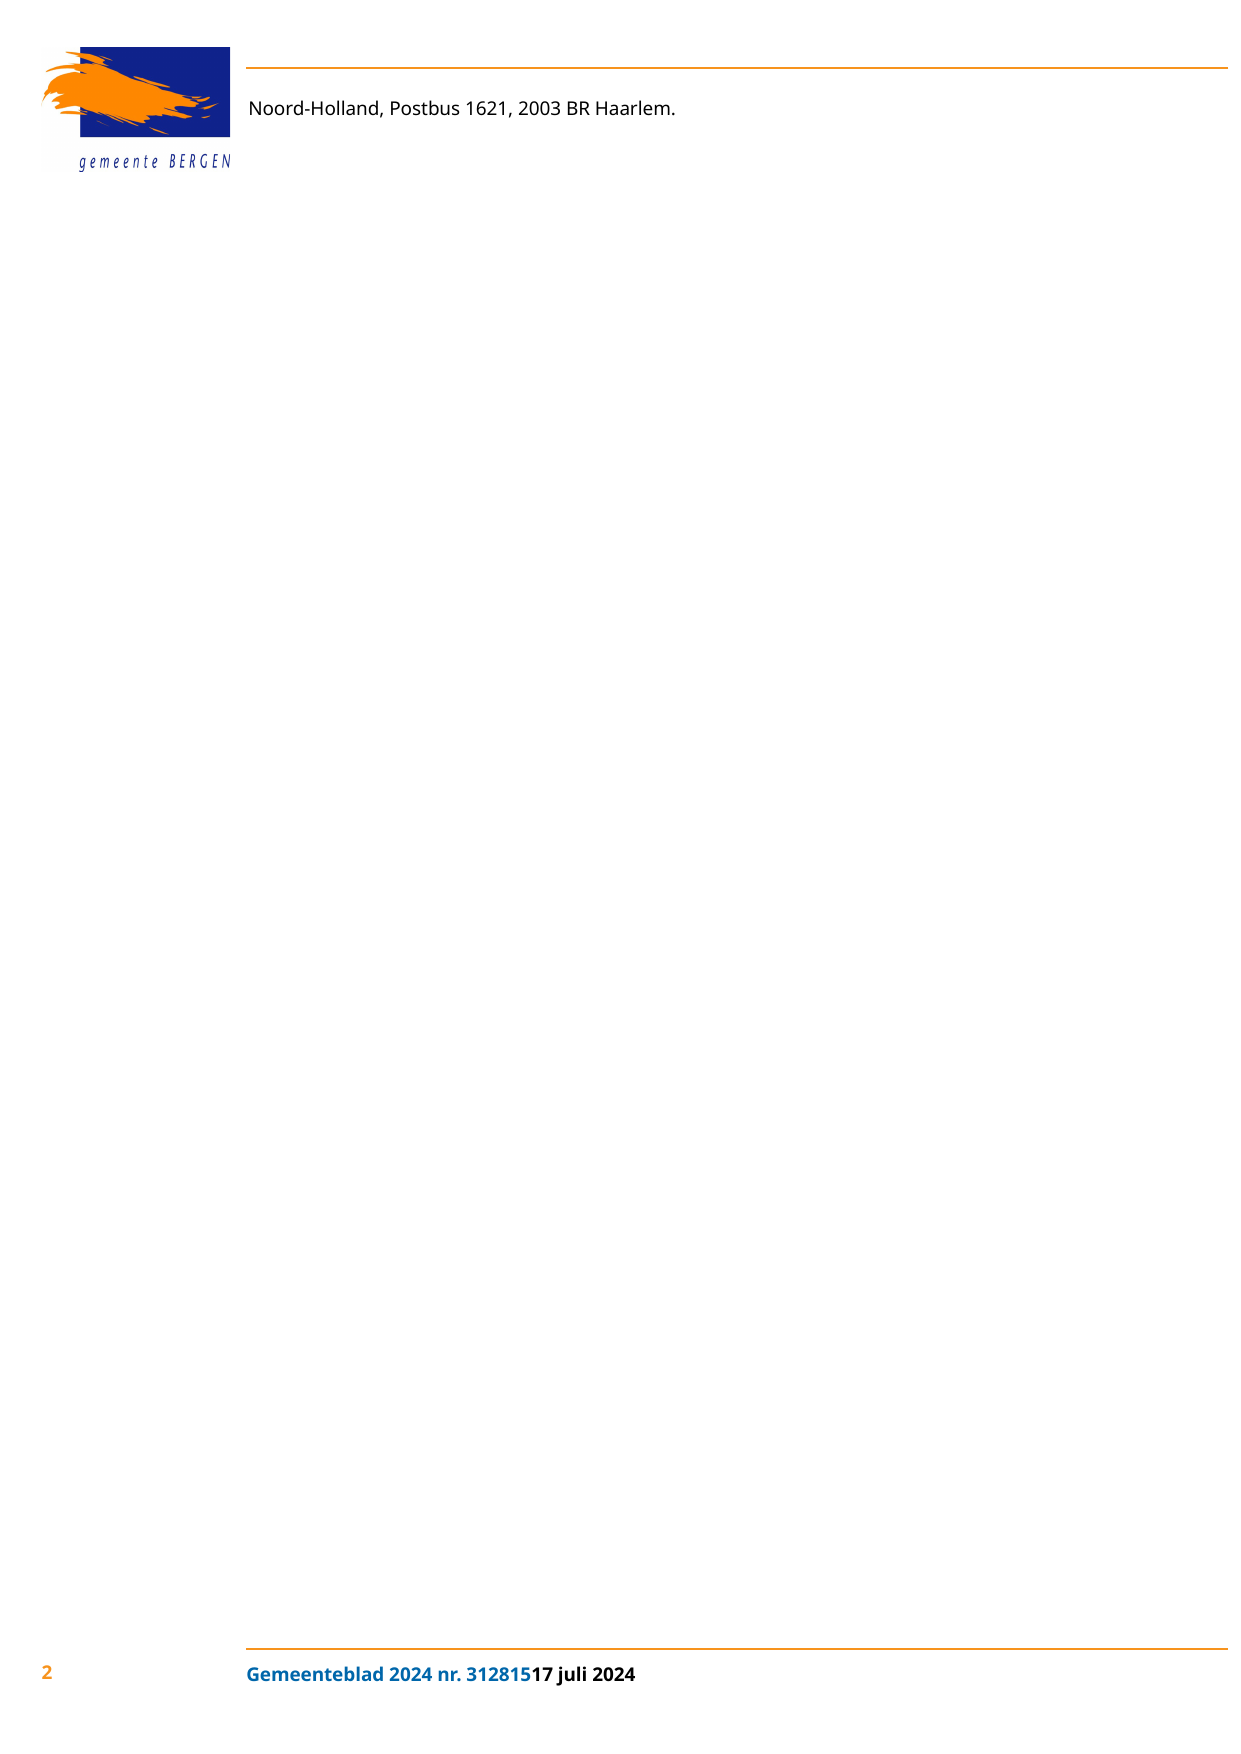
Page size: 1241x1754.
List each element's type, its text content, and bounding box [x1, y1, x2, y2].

picture [41, 47, 231, 172]
text Noord-Holland, Postbus 1621, 2003 BR Haarlem. [248, 95, 1152, 121]
